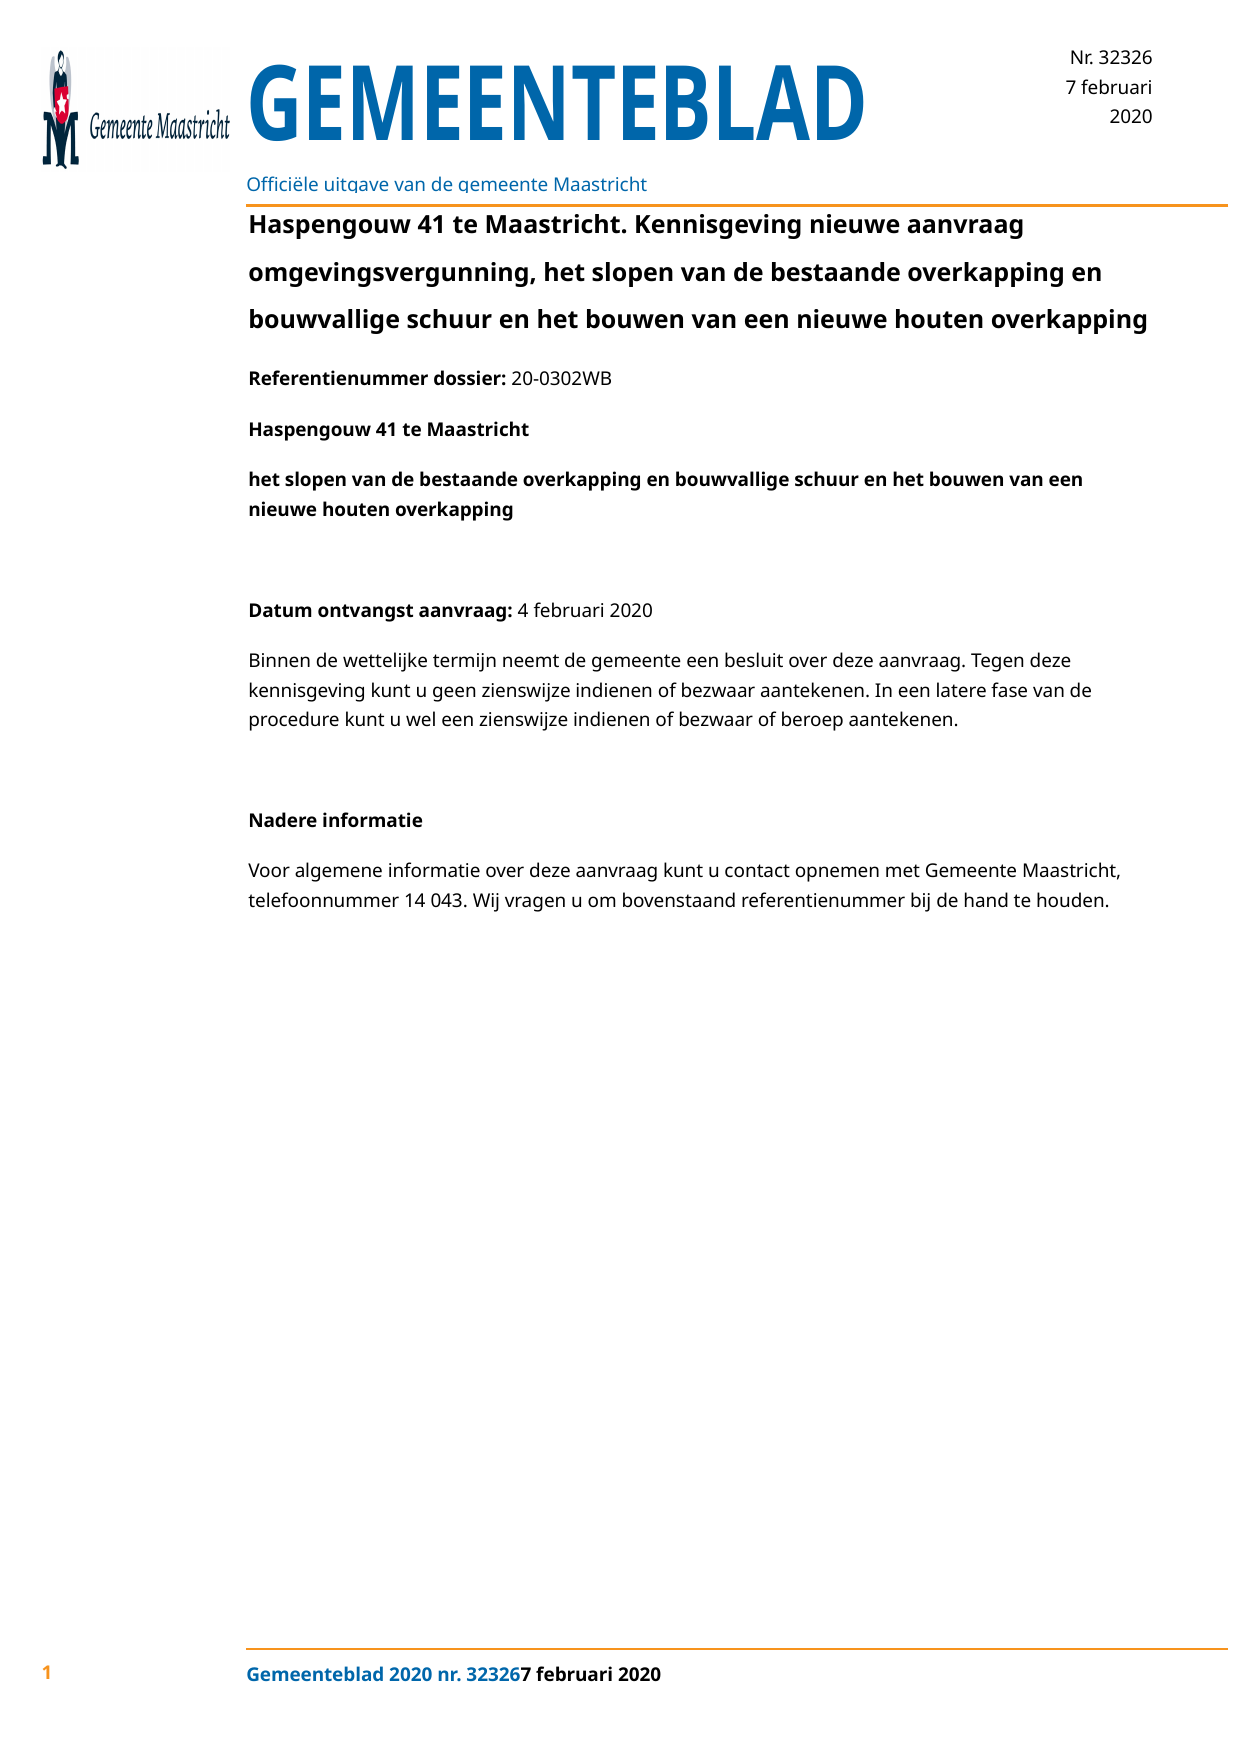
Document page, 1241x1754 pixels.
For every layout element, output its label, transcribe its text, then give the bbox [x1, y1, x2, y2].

text Voor algemene informatie over deze aanvraag kunt u contact opnemen met Gemeente Maastricht, telefoonnummer 14 043. Wij vragen u om bovenstaand referentienummer bij de hand te houden. [248, 858, 1152, 913]
text Nadere informatie [248, 807, 1152, 833]
text Binnen de wettelijke termijn neemt de gemeente een besluit over deze aanvraag. Tegen deze kennisgeving kunt u geen zienswijze indienen of bezwaar aantekenen. In een latere fase van de procedure kunt u wel een zienswijze indienen of bezwaar of beroep aantekenen. [248, 647, 1152, 732]
text Haspengouw 41 te Maastricht. Kennisgeving nieuwe aanvraag omgevingsvergunning, het slopen van de bestaande overkapping en bouwvallige schuur en het bouwen van een nieuwe houten overkapping [248, 207, 1152, 336]
text Datum ontvangst aanvraag: 4 februari 2020 [248, 597, 1152, 622]
text het slopen van de bestaande overkapping en bouwvallige schuur en het bouwen van een nieuwe houten overkapping [248, 466, 1152, 522]
picture [41, 47, 231, 172]
text Referentienummer dossier: 20-0302WB [248, 366, 1152, 391]
text Haspengouw 41 te Maastricht [248, 416, 1152, 442]
